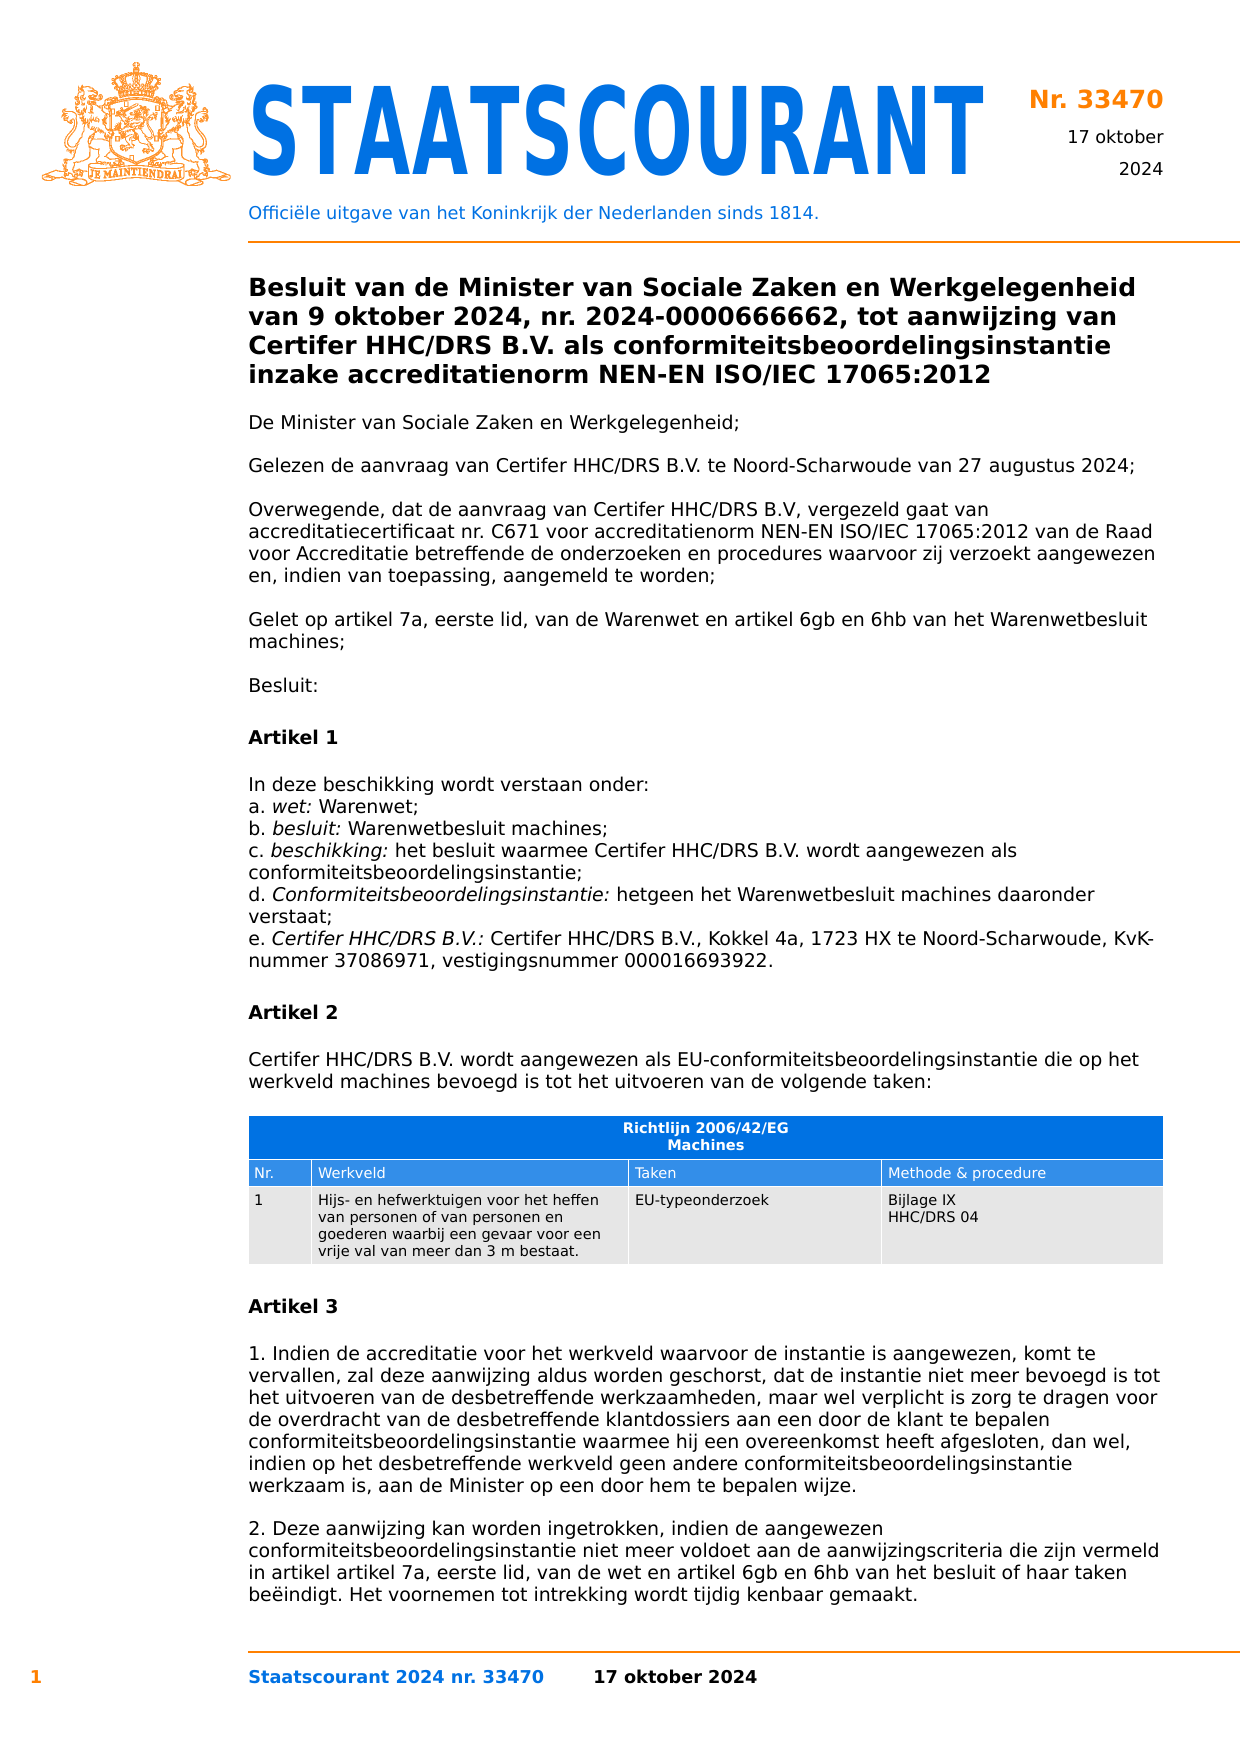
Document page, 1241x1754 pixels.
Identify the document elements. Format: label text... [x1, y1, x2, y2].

table_cell 1 [249, 1187, 311, 1264]
table_header STAATSCOURANT [248, 62, 998, 203]
text a. wet: Warenwet; [248, 796, 1163, 818]
table_cell Bijlage IX HHC/DRS 04 [882, 1187, 1163, 1264]
text Gelet op artikel 7a, eerste lid, van de Warenwet en artikel 6gb en 6hb van het Warenwetbesluit machines; [248, 609, 1163, 653]
text Gelezen de aanvraag van Certifer HHC/DRS B.V. te Noord-Scharwoude van 27 augustus 2024; [248, 455, 1163, 477]
table_cell Officiële uitgave van het Koninkrijk der Nederlanden sinds 1814. [248, 203, 1240, 241]
subtitle Besluit van de Minister van Sociale Zaken en Werkgelegenheid van 9 oktober 2024, nr. 2024-0000666662, tot aanwijzing van Certifer HHC/DRS B.V. als conformiteitsbeoordelingsinstantie inzake accreditatienorm NEN-EN ISO/IEC 17065:2012 [248, 273, 1163, 390]
text Certifer HHC/DRS B.V. wordt aangewezen als EU-conformiteitsbeoordelingsinstantie die op het werkveld machines bevoegd is tot het uitvoeren van de volgende taken: [248, 1049, 1163, 1093]
text 1. Indien de accreditatie voor het werkveld waarvoor de instantie is aangewezen, komt te vervallen, zal deze aanwijzing aldus worden geschorst, dat de instantie niet meer bevoegd is tot het uitvoeren van de desbetreffende werkzaamheden, maar wel verplicht is zorg te dragen voor de overdracht van de desbetreffende klantdossiers aan een door de klant te bepalen conformiteitsbeoordelingsinstantie waarmee hij een overeenkomst heeft afgesloten, dan wel, indien op het desbetreffende werkveld geen andere conformiteitsbeoordelingsinstantie werkzaam is, aan de Minister op een door hem te bepalen wijze. [248, 1343, 1163, 1496]
subtitle Artikel 2 [248, 1002, 1163, 1024]
subtitle Artikel 3 [248, 1296, 1163, 1318]
picture [41, 62, 231, 186]
table_header Nr. 33470 [998, 62, 1240, 121]
table_cell 17 oktober [998, 121, 1240, 153]
table_cell 2024 [998, 153, 1240, 203]
table_header Richtlijn 2006/42/EG Machines [249, 1116, 1163, 1159]
text 2. Deze aanwijzing kan worden ingetrokken, indien de aangewezen conformiteitsbeoordelingsinstantie niet meer voldoet aan de aanwijzingscriteria die zijn vermeld in artikel artikel 7a, eerste lid, van de wet en artikel 6gb en 6hb van het besluit of haar taken beëindigt. Het voornemen tot intrekking wordt tijdig kenbaar gemaakt. [248, 1518, 1163, 1606]
text Besluit: [248, 675, 1163, 697]
subtitle Artikel 1 [248, 727, 1163, 749]
table_cell Methode & procedure [882, 1160, 1163, 1186]
text b. besluit: Warenwetbesluit machines; [248, 818, 1163, 840]
table_cell Hijs- en hefwerktuigen voor het heffen van personen of van personen en goederen waarbij een gevaar voor een vrije val van meer dan 3 m bestaat. [312, 1187, 628, 1264]
text Overwegende, dat de aanvraag van Certifer HHC/DRS B.V, vergezeld gaat van accreditatiecertificaat nr. C671 voor accreditatienorm NEN-EN ISO/IEC 17065:2012 van de Raad voor Accreditatie betreffende de onderzoeken en procedures waarvoor zij verzoekt aangewezen en, indien van toepassing, aangemeld te worden; [248, 499, 1163, 587]
table_cell Taken [629, 1160, 881, 1186]
table_cell Nr. [249, 1160, 311, 1186]
text d. Conformiteitsbeoordelingsinstantie: hetgeen het Warenwetbesluit machines daaronder verstaat; [248, 884, 1163, 928]
text e. Certifer HHC/DRS B.V.: Certifer HHC/DRS B.V., Kokkel 4a, 1723 HX te Noord-Scharwoude, KvK-nummer 37086971, vestigingsnummer 000016693922. [248, 928, 1163, 972]
text In deze beschikking wordt verstaan onder: [248, 774, 1163, 796]
table_cell Werkveld [312, 1160, 628, 1186]
text c. beschikking: het besluit waarmee Certifer HHC/DRS B.V. wordt aangewezen als conformiteitsbeoordelingsinstantie; [248, 840, 1163, 884]
text De Minister van Sociale Zaken en Werkgelegenheid; [248, 412, 1163, 433]
table_header [25, 62, 248, 241]
table_cell EU-typeonderzoek [629, 1187, 881, 1264]
